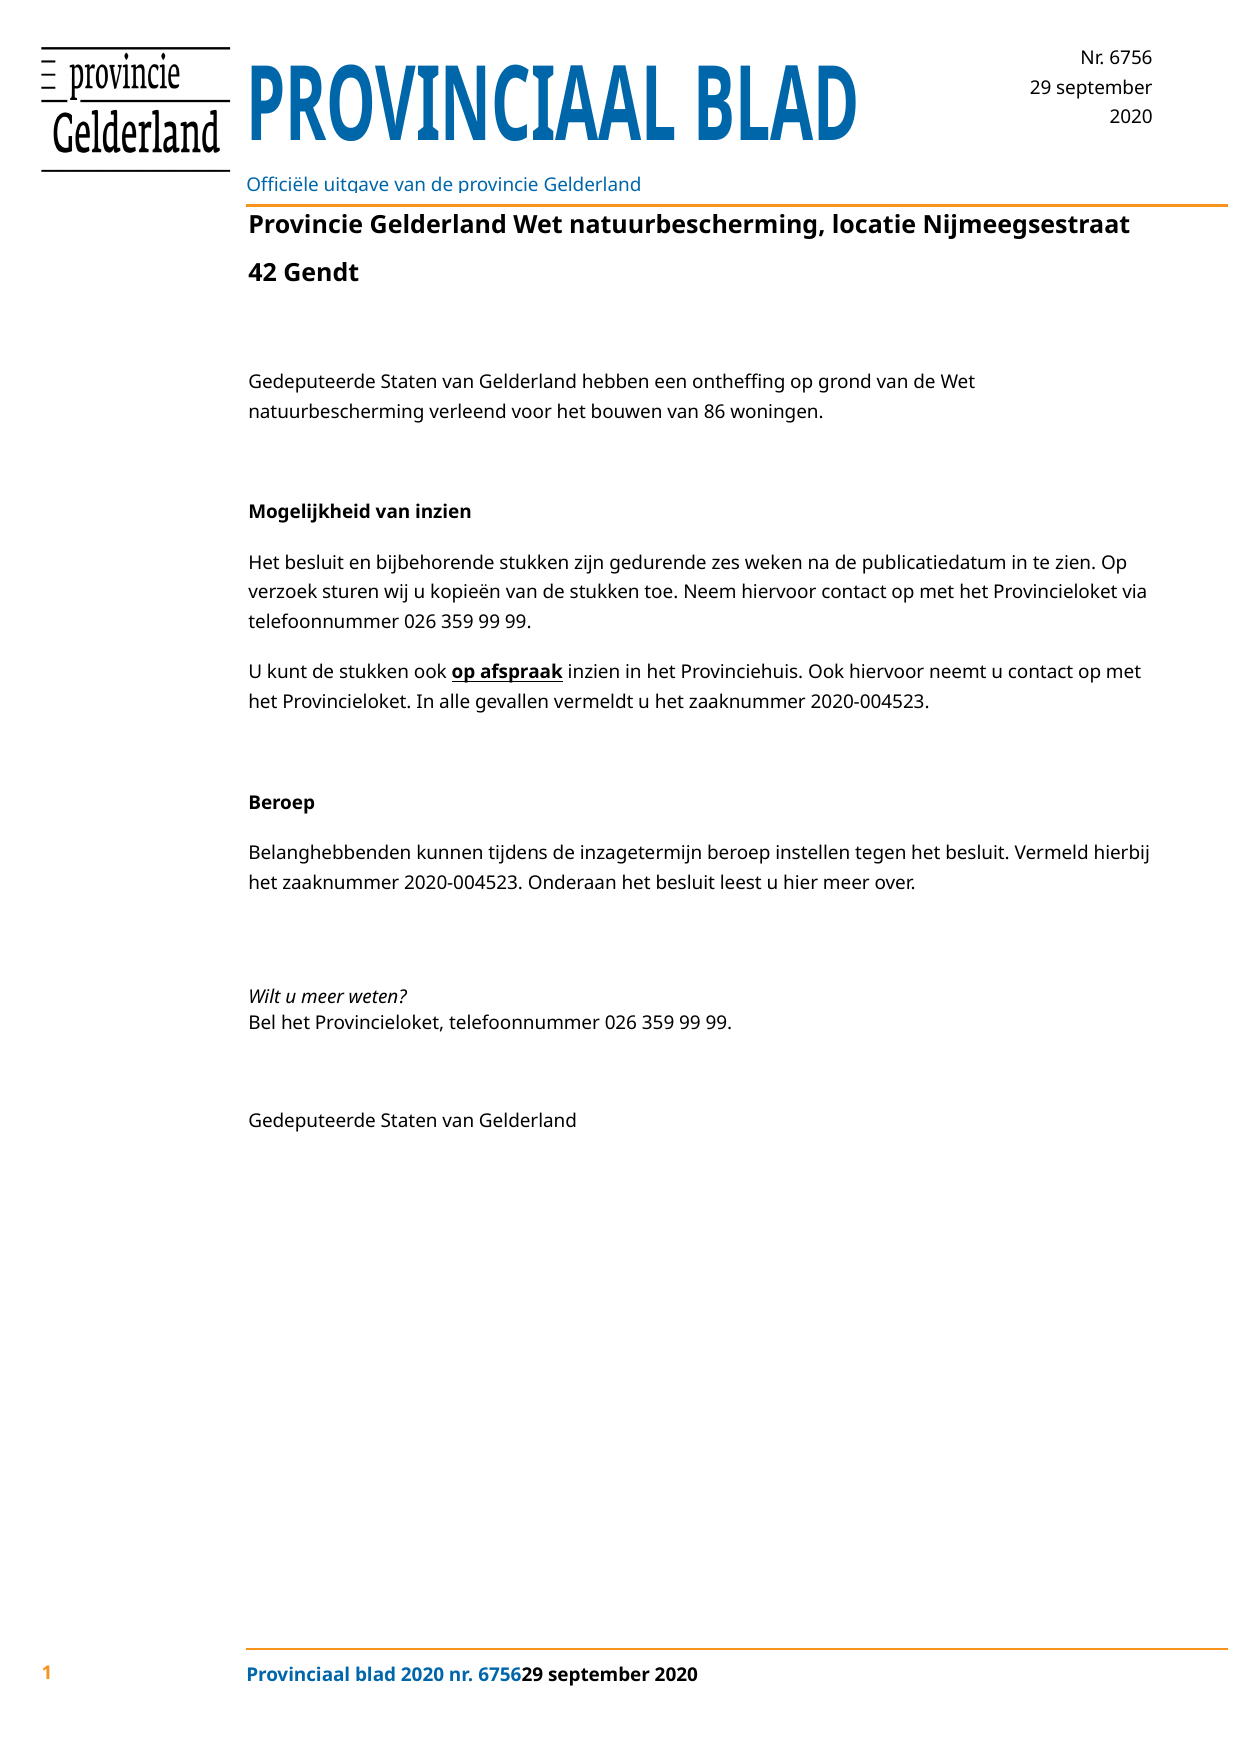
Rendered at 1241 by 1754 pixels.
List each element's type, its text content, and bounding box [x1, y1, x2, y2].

text Bel het Provincieloket, telefoonnummer 026 359 99 99. [248, 1009, 1152, 1035]
text Beroep [248, 789, 1152, 815]
text Het besluit en bijbehorende stukken zijn gedurende zes weken na de publicatiedatum in te zien. Op verzoek sturen wij u kopieën van de stukken toe. Neem hiervoor contact op met het Provincieloket via telefoonnummer 026 359 99 99. [248, 549, 1152, 634]
text Gedeputeerde Staten van Gelderland hebben een ontheffing op grond van de Wet natuurbescherming verleend voor het bouwen van 86 woningen. [248, 368, 1152, 424]
text Wilt u meer weten? [248, 983, 1152, 1009]
text Mogelijkheid van inzien [248, 499, 1152, 524]
text Gedeputeerde Staten van Gelderland [248, 1107, 1152, 1133]
picture [41, 47, 231, 172]
text U kunt de stukken ook op afspraak inzien in het Provinciehuis. Ook hiervoor neemt u contact op met het Provincieloket. In alle gevallen vermeldt u het zaaknummer 2020-004523. [248, 659, 1152, 714]
text Provincie Gelderland Wet natuurbescherming, locatie Nijmeegsestraat 42 Gendt [248, 207, 1152, 288]
text Belanghebbenden kunnen tijdens de inzagetermijn beroep instellen tegen het besluit. Vermeld hierbij het zaaknummer 2020-004523. Onderaan het besluit leest u hier meer over. [248, 839, 1152, 895]
